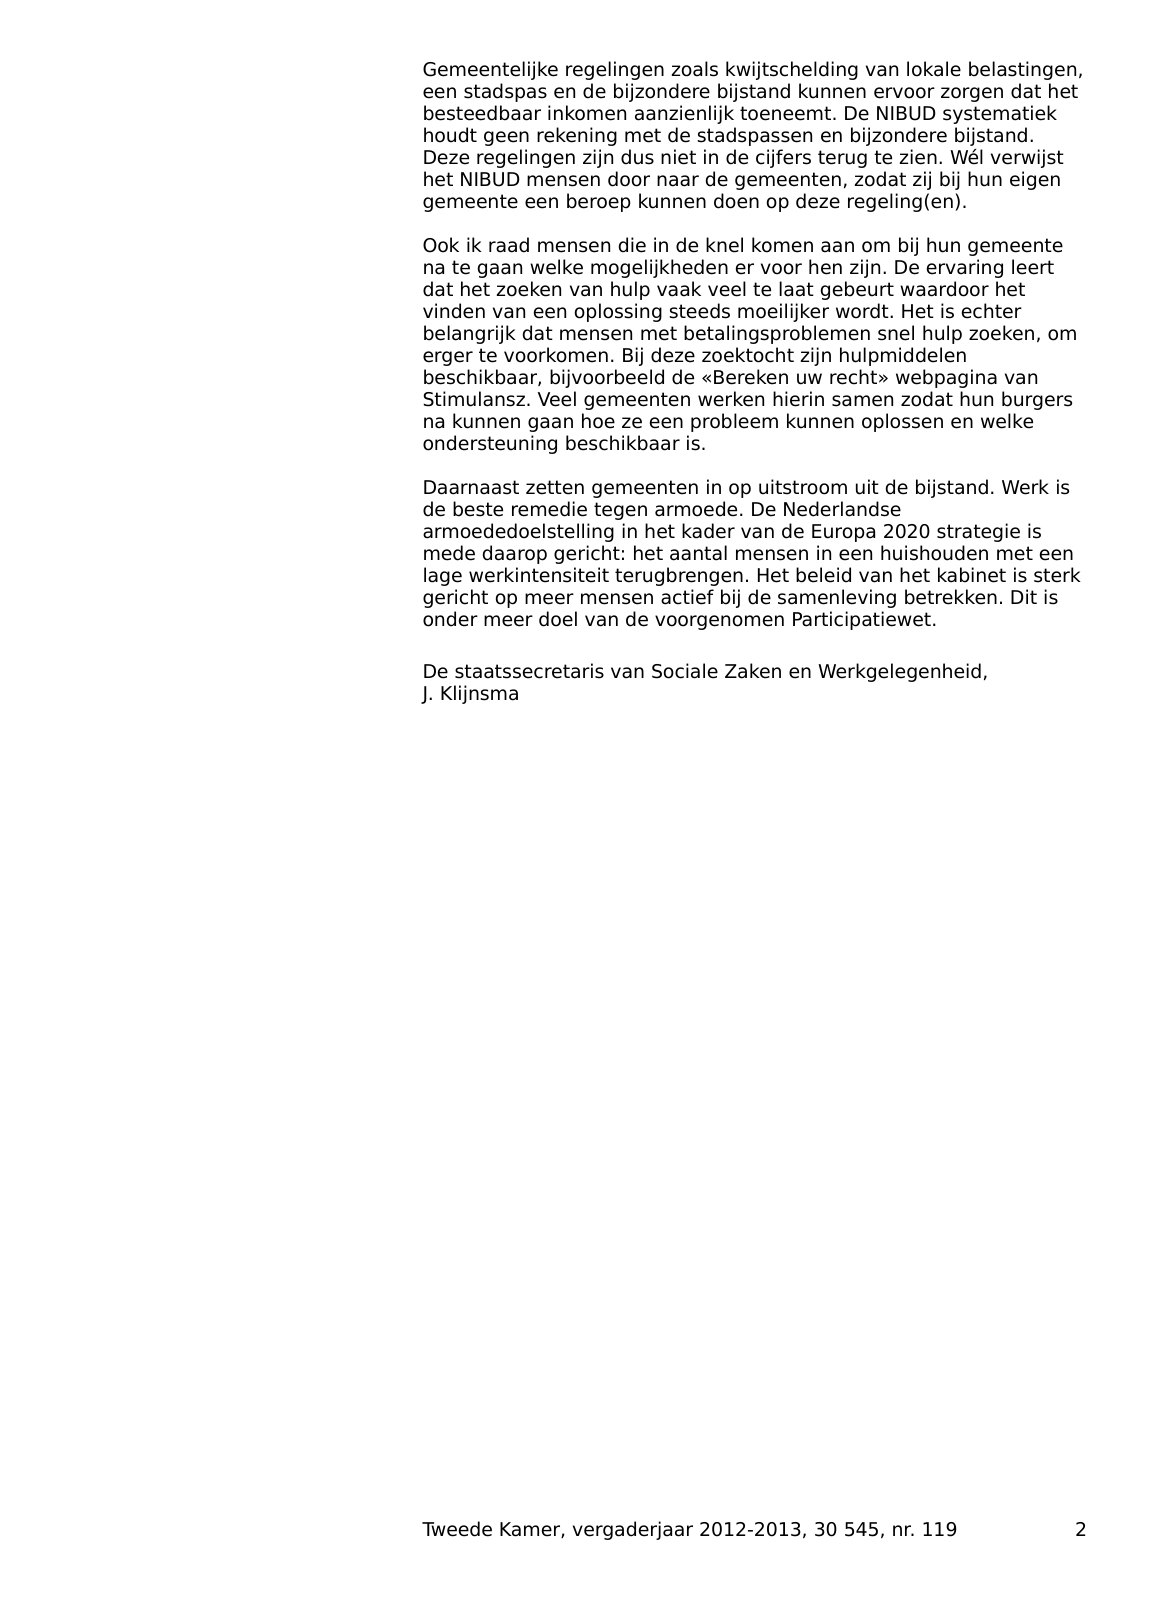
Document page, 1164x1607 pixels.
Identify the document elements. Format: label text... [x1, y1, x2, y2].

text De staatssecretaris van Sociale Zaken en Werkgelegenheid, J. Klijnsma [422, 661, 1087, 705]
text Gemeentelijke regelingen zoals kwijtschelding van lokale belastingen, een stadspas en de bijzondere bijstand kunnen ervoor zorgen dat het besteedbaar inkomen aanzienlijk toeneemt. De NIBUD systematiek houdt geen rekening met de stadspassen en bijzondere bijstand. Deze regelingen zijn dus niet in de cijfers terug te zien. Wél verwijst het NIBUD mensen door naar de gemeenten, zodat zij bij hun eigen gemeente een beroep kunnen doen op deze regeling(en). [422, 59, 1087, 213]
text Ook ik raad mensen die in de knel komen aan om bij hun gemeente na te gaan welke mogelijkheden er voor hen zijn. De ervaring leert dat het zoeken van hulp vaak veel te laat gebeurt waardoor het vinden van een oplossing steeds moeilijker wordt. Het is echter belangrijk dat mensen met betalingsproblemen snel hulp zoeken, om erger te voorkomen. Bij deze zoektocht zijn hulpmiddelen beschikbaar, bijvoorbeeld de «Bereken uw recht» webpagina van Stimulansz. Veel gemeenten werken hierin samen zodat hun burgers na kunnen gaan hoe ze een probleem kunnen oplossen en welke ondersteuning beschikbaar is. [422, 235, 1087, 455]
text Daarnaast zetten gemeenten in op uitstroom uit de bijstand. Werk is de beste remedie tegen armoede. De Nederlandse armoededoelstelling in het kader van de Europa 2020 strategie is mede daarop gericht: het aantal mensen in een huishouden met een lage werkintensiteit terugbrengen. Het beleid van het kabinet is sterk gericht op meer mensen actief bij de samenleving betrekken. Dit is onder meer doel van de voorgenomen Participatiewet. [422, 477, 1087, 631]
